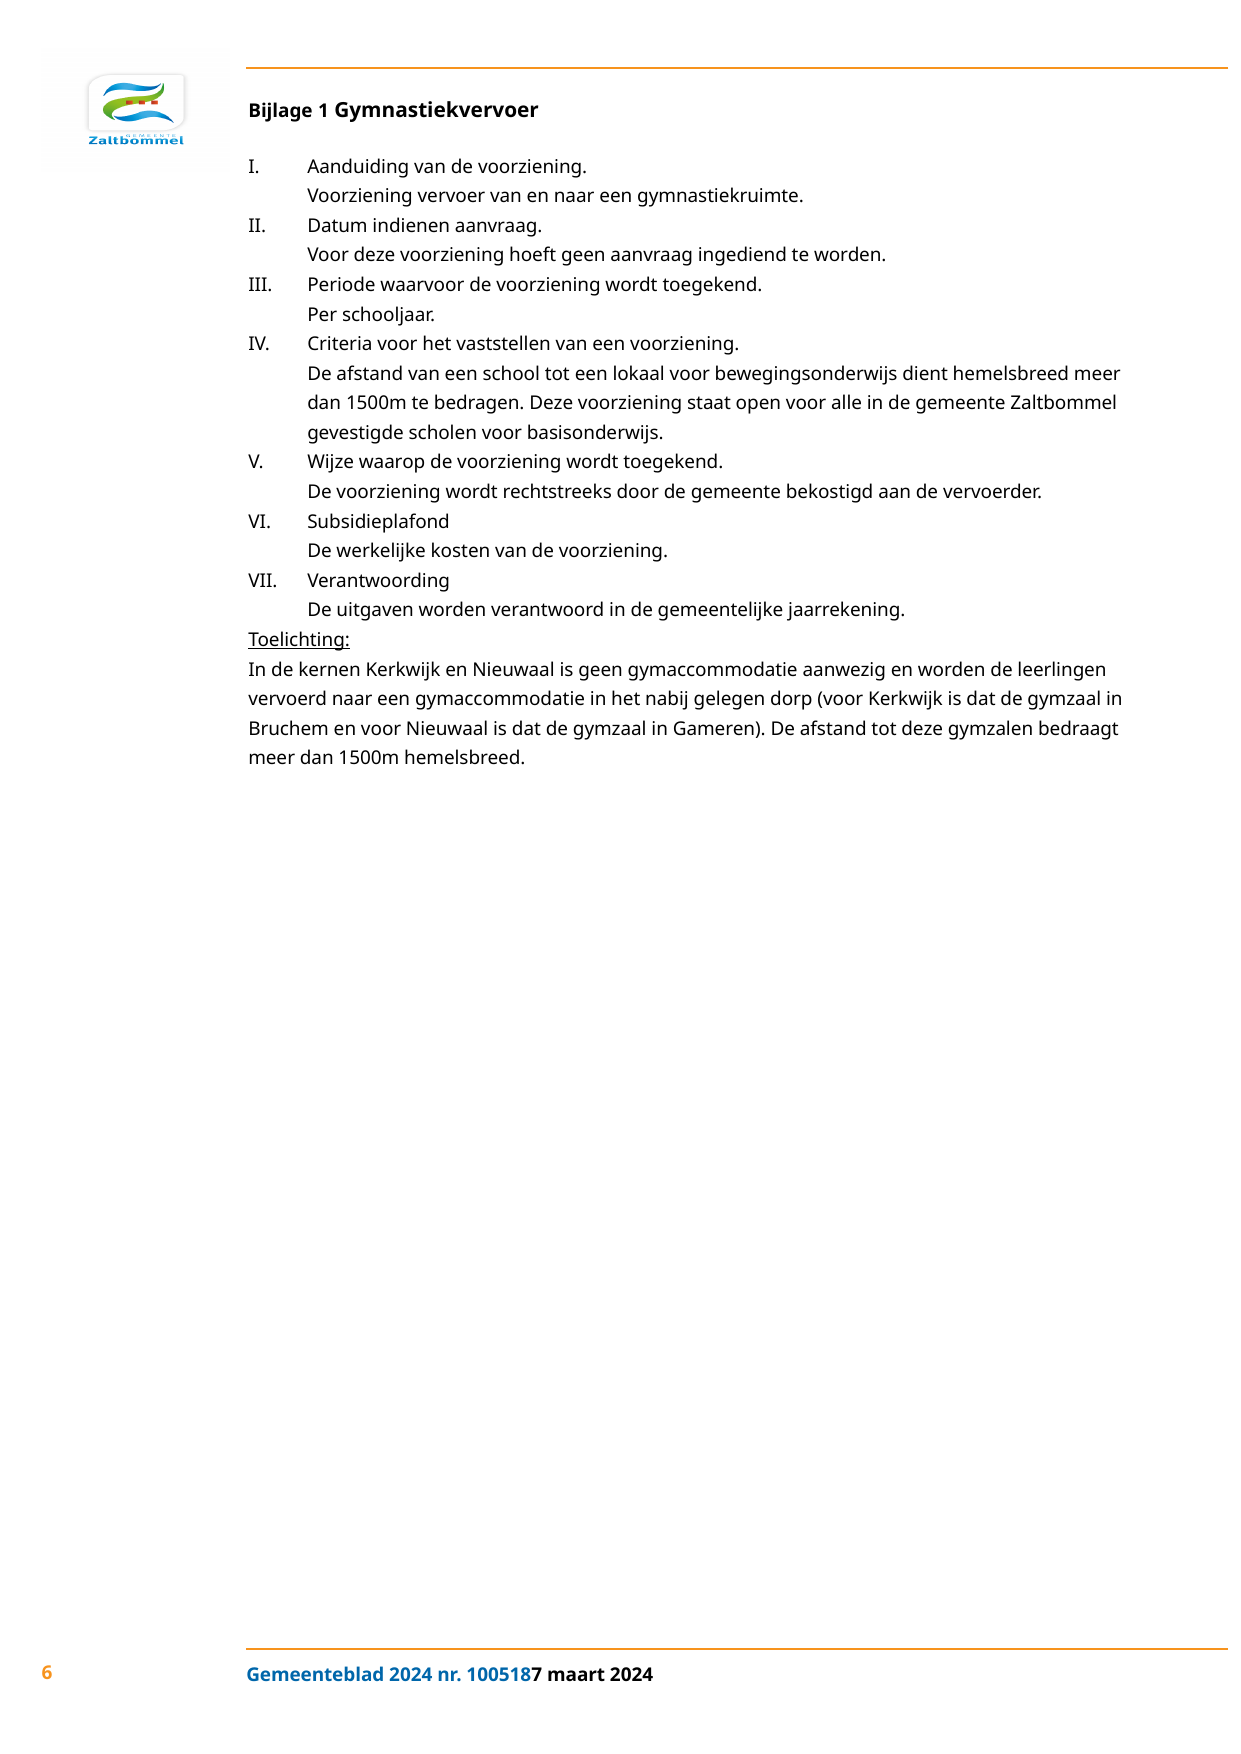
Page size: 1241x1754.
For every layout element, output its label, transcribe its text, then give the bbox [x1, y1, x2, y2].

text In de kernen Kerkwijk en Nieuwaal is geen gymaccommodatie aanwezig en worden de leerlingen vervoerd naar een gymaccommodatie in het nabij gelegen dorp (voor Kerkwijk is dat de gymzaal in Bruchem en voor Nieuwaal is dat de gymzaal in Gameren). De afstand tot deze gymzalen bedraagt meer dan 1500m hemelsbreed. [248, 656, 1152, 770]
list De uitgaven worden verantwoord in de gemeentelijke jaarrekening. [248, 597, 1152, 622]
list De werkelijke kosten van de voorziening. [248, 537, 1152, 563]
list Per schooljaar. [248, 301, 1152, 327]
list Criteria voor het vaststellen van een voorziening. [248, 330, 1152, 356]
text Bijlage 1 Gymnastiekvervoer [248, 95, 1152, 123]
list Voorziening vervoer van en naar een gymnastiekruimte. [248, 182, 1152, 208]
list Wijze waarop de voorziening wordt toegekend. [248, 449, 1152, 474]
list Voor deze voorziening hoeft geen aanvraag ingediend te worden. [248, 242, 1152, 267]
list Aanduiding van de voorziening. [248, 153, 1152, 179]
list Subsidieplafond [248, 508, 1152, 534]
list Verantwoording [248, 567, 1152, 593]
picture [41, 47, 231, 172]
list Datum indienen aanvraag. [248, 212, 1152, 238]
list De afstand van een school tot een lokaal voor bewegingsonderwijs dient hemelsbreed meer dan 1500m te bedragen. Deze voorziening staat open voor alle in de gemeente Zaltbommel gevestigde scholen voor basisonderwijs. [248, 360, 1152, 445]
list Periode waarvoor de voorziening wordt toegekend. [248, 271, 1152, 297]
text Toelichting: [248, 626, 1152, 652]
list De voorziening wordt rechtstreeks door de gemeente bekostigd aan de vervoerder. [248, 478, 1152, 504]
